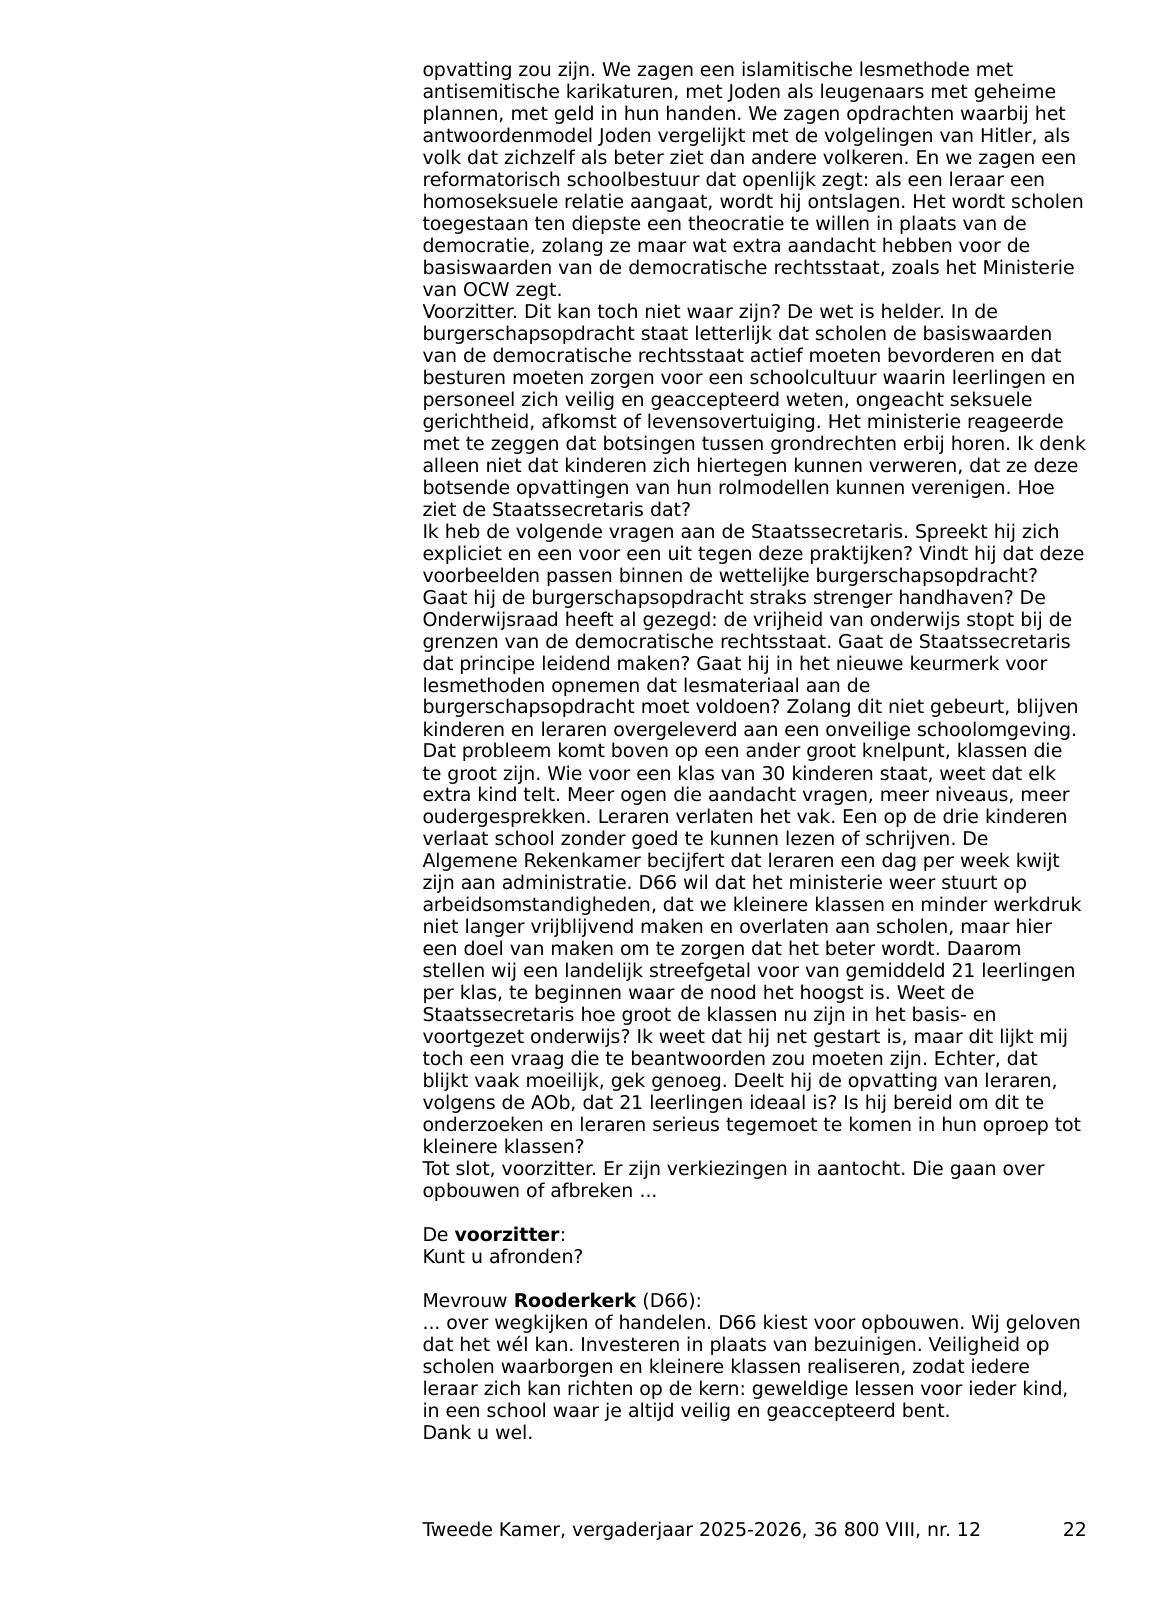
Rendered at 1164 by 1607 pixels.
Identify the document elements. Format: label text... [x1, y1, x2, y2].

text opvatting zou zijn. We zagen een islamitische lesmethode met antisemitische karikaturen, met Joden als leugenaars met geheime plannen, met geld in hun handen. We zagen opdrachten waarbij het antwoordenmodel Joden vergelijkt met de volgelingen van Hitler, als volk dat zichzelf als beter ziet dan andere volkeren. En we zagen een reformatorisch schoolbestuur dat openlijk zegt: als een leraar een homoseksuele relatie aangaat, wordt hij ontslagen. Het wordt scholen toegestaan ten diepste een theocratie te willen in plaats van de democratie, zolang ze maar wat extra aandacht hebben voor de basiswaarden van de democratische rechtsstaat, zoals het Ministerie van OCW zegt. [422, 59, 1087, 301]
text Mevrouw Rooderkerk (D66): [422, 1290, 1087, 1312]
text ... over wegkijken of handelen. D66 kiest voor opbouwen. Wij geloven dat het wél kan. Investeren in plaats van bezuinigen. Veiligheid op scholen waarborgen en kleinere klassen realiseren, zodat iedere leraar zich kan richten op de kern: geweldige lessen voor ieder kind, in een school waar je altijd veilig en geaccepteerd bent. [422, 1312, 1087, 1422]
text Voorzitter. Dit kan toch niet waar zijn? De wet is helder. In de burgerschapsopdracht staat letterlijk dat scholen de basiswaarden van de democratische rechtsstaat actief moeten bevorderen en dat besturen moeten zorgen voor een schoolcultuur waarin leerlingen en personeel zich veilig en geaccepteerd weten, ongeacht seksuele gerichtheid, afkomst of levensovertuiging. Het ministerie reageerde met te zeggen dat botsingen tussen grondrechten erbij horen. Ik denk alleen niet dat kinderen zich hiertegen kunnen verweren, dat ze deze botsende opvattingen van hun rolmodellen kunnen verenigen. Hoe ziet de Staatssecretaris dat? [422, 301, 1087, 521]
text Dank u wel. [422, 1422, 1087, 1444]
text Kunt u afronden? [422, 1246, 1087, 1268]
text De voorzitter: [422, 1224, 1087, 1246]
text Tot slot, voorzitter. Er zijn verkiezingen in aantocht. Die gaan over opbouwen of afbreken ... [422, 1158, 1087, 1202]
text Ik heb de volgende vragen aan de Staatssecretaris. Spreekt hij zich expliciet en een voor een uit tegen deze praktijken? Vindt hij dat deze voorbeelden passen binnen de wettelijke burgerschapsopdracht? Gaat hij de burgerschapsopdracht straks strenger handhaven? De Onderwijsraad heeft al gezegd: de vrijheid van onderwijs stopt bij de grenzen van de democratische rechtsstaat. Gaat de Staatssecretaris dat principe leidend maken? Gaat hij in het nieuwe keurmerk voor lesmethoden opnemen dat lesmateriaal aan de burgerschapsopdracht moet voldoen? Zolang dit niet gebeurt, blijven kinderen en leraren overgeleverd aan een onveilige schoolomgeving. [422, 521, 1087, 740]
text Dat probleem komt boven op een ander groot knelpunt, klassen die te groot zijn. Wie voor een klas van 30 kinderen staat, weet dat elk extra kind telt. Meer ogen die aandacht vragen, meer niveaus, meer oudergesprekken. Leraren verlaten het vak. Een op de drie kinderen verlaat school zonder goed te kunnen lezen of schrijven. De Algemene Rekenkamer becijfert dat leraren een dag per week kwijt zijn aan administratie. D66 wil dat het ministerie weer stuurt op arbeidsomstandigheden, dat we kleinere klassen en minder werkdruk niet langer vrijblijvend maken en overlaten aan scholen, maar hier een doel van maken om te zorgen dat het beter wordt. Daarom stellen wij een landelijk streefgetal voor van gemiddeld 21 leerlingen per klas, te beginnen waar de nood het hoogst is. Weet de Staatssecretaris hoe groot de klassen nu zijn in het basis- en voortgezet onderwijs? Ik weet dat hij net gestart is, maar dit lijkt mij toch een vraag die te beantwoorden zou moeten zijn. Echter, dat blijkt vaak moeilijk, gek genoeg. Deelt hij de opvatting van leraren, volgens de AOb, dat 21 leerlingen ideaal is? Is hij bereid om dit te onderzoeken en leraren serieus tegemoet te komen in hun oproep tot kleinere klassen? [422, 740, 1087, 1158]
